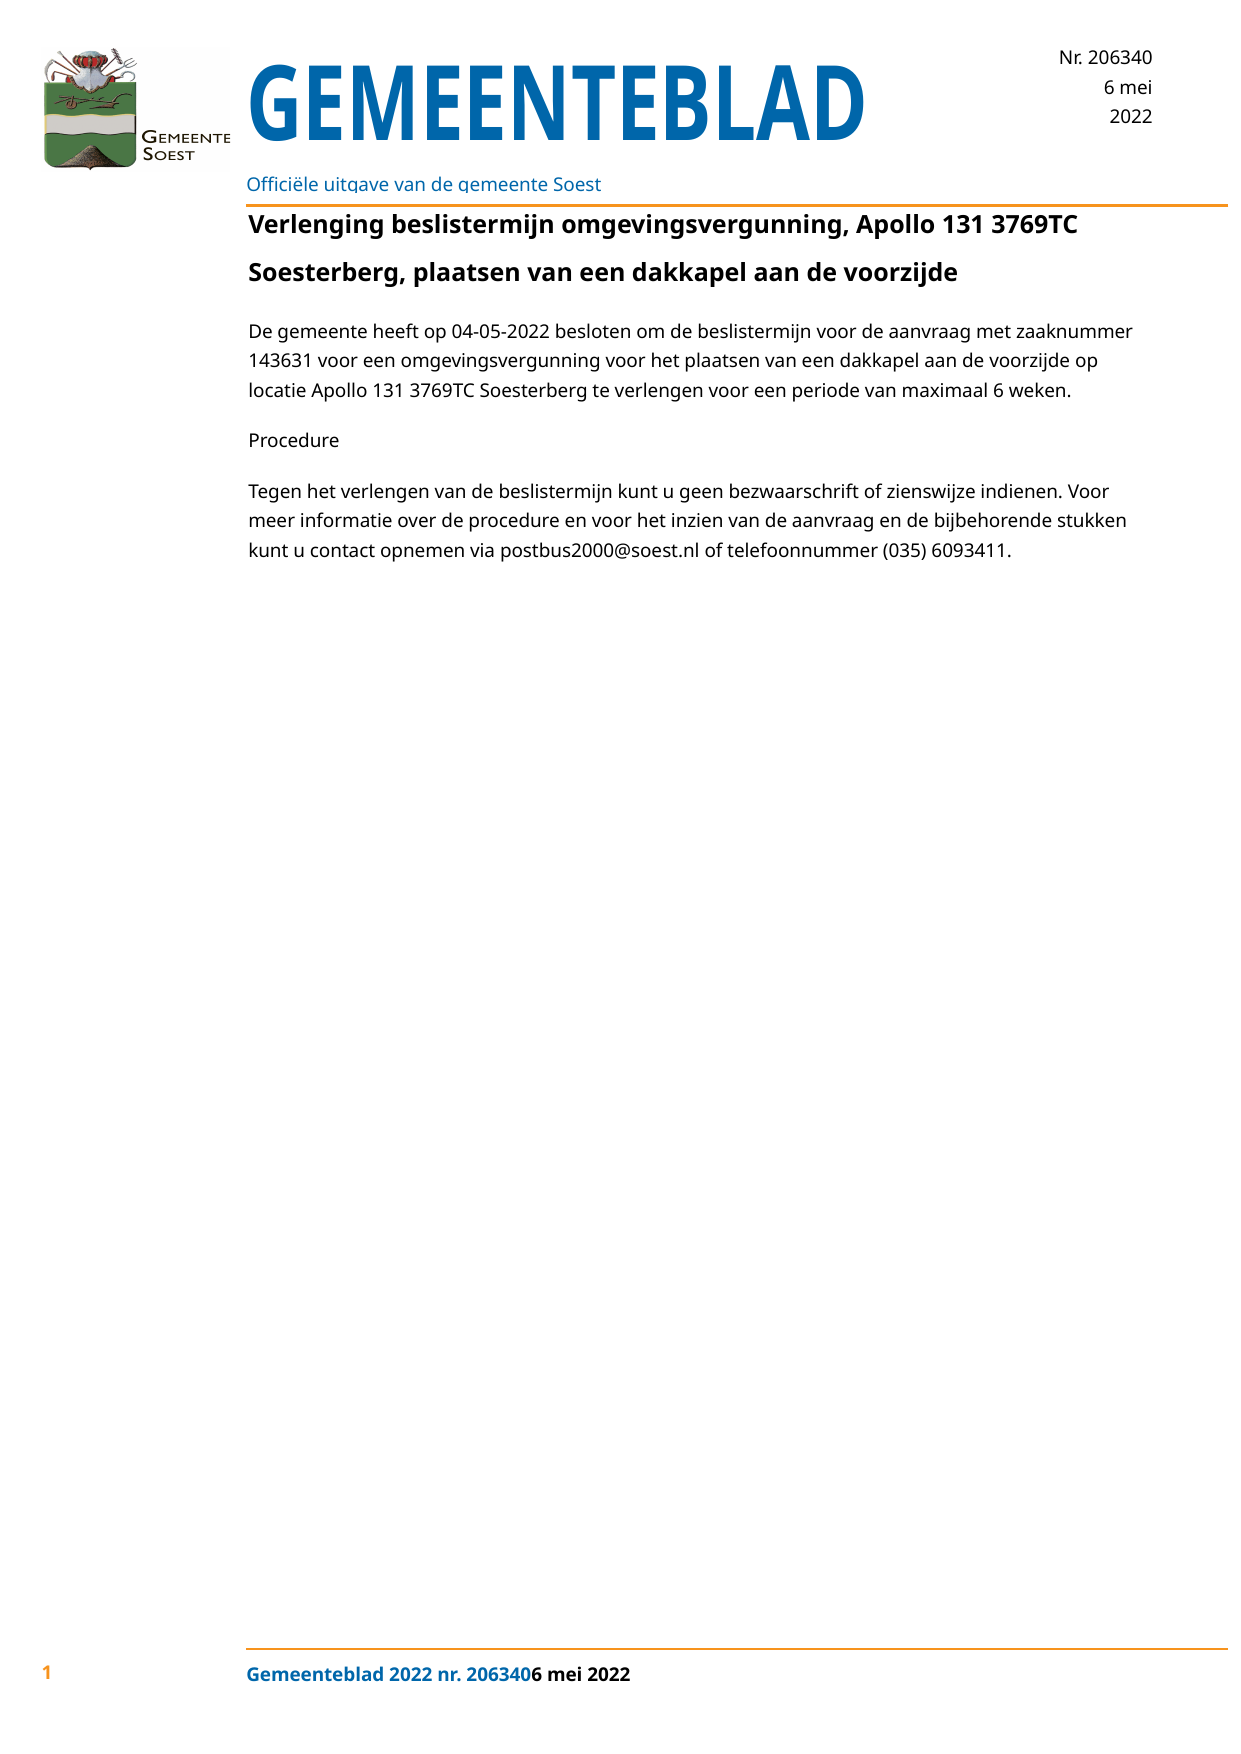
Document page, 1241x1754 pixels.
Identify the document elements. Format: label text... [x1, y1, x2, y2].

text Tegen het verlengen van de beslistermijn kunt u geen bezwaarschrift of zienswijze indienen. Voor meer informatie over de procedure en voor het inzien van de aanvraag en de bijbehorende stukken kunt u contact opnemen via postbus2000@soest.nl of telefoonnummer (035) 6093411. [248, 478, 1152, 563]
picture [41, 47, 231, 172]
text De gemeente heeft op 04-05-2022 besloten om de beslistermijn voor de aanvraag met zaaknummer 143631 voor een omgevingsvergunning voor het plaatsen van een dakkapel aan de voorzijde op locatie Apollo 131 3769TC Soesterberg te verlengen voor een periode van maximaal 6 weken. [248, 318, 1152, 403]
text Verlenging beslistermijn omgevingsvergunning, Apollo 131 3769TC Soesterberg, plaatsen van een dakkapel aan de voorzijde [248, 207, 1152, 288]
text Procedure [248, 427, 1152, 453]
